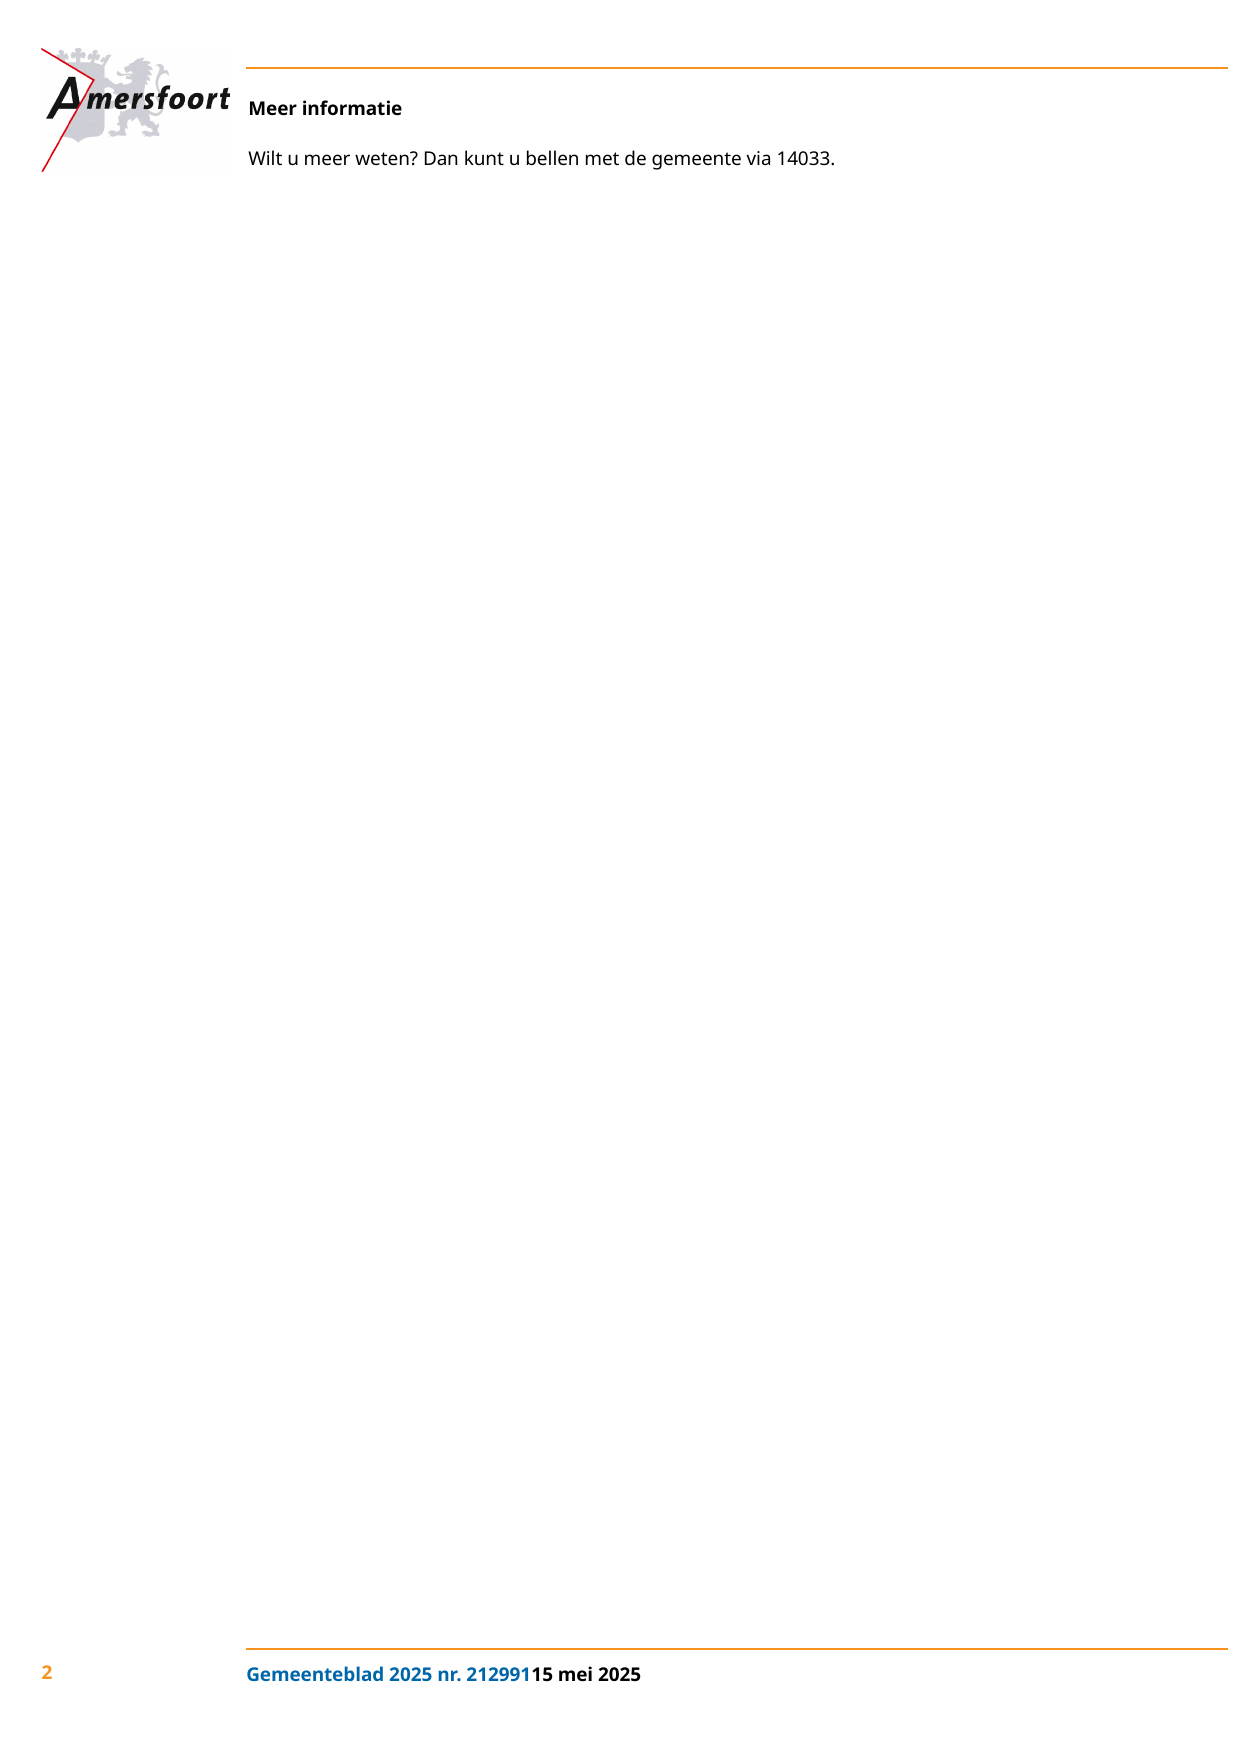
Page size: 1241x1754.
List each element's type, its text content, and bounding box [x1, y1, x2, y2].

text Wilt u meer weten? Dan kunt u bellen met de gemeente via 14033. [248, 145, 1152, 171]
text Meer informatie [248, 95, 1152, 121]
picture [41, 47, 231, 172]
